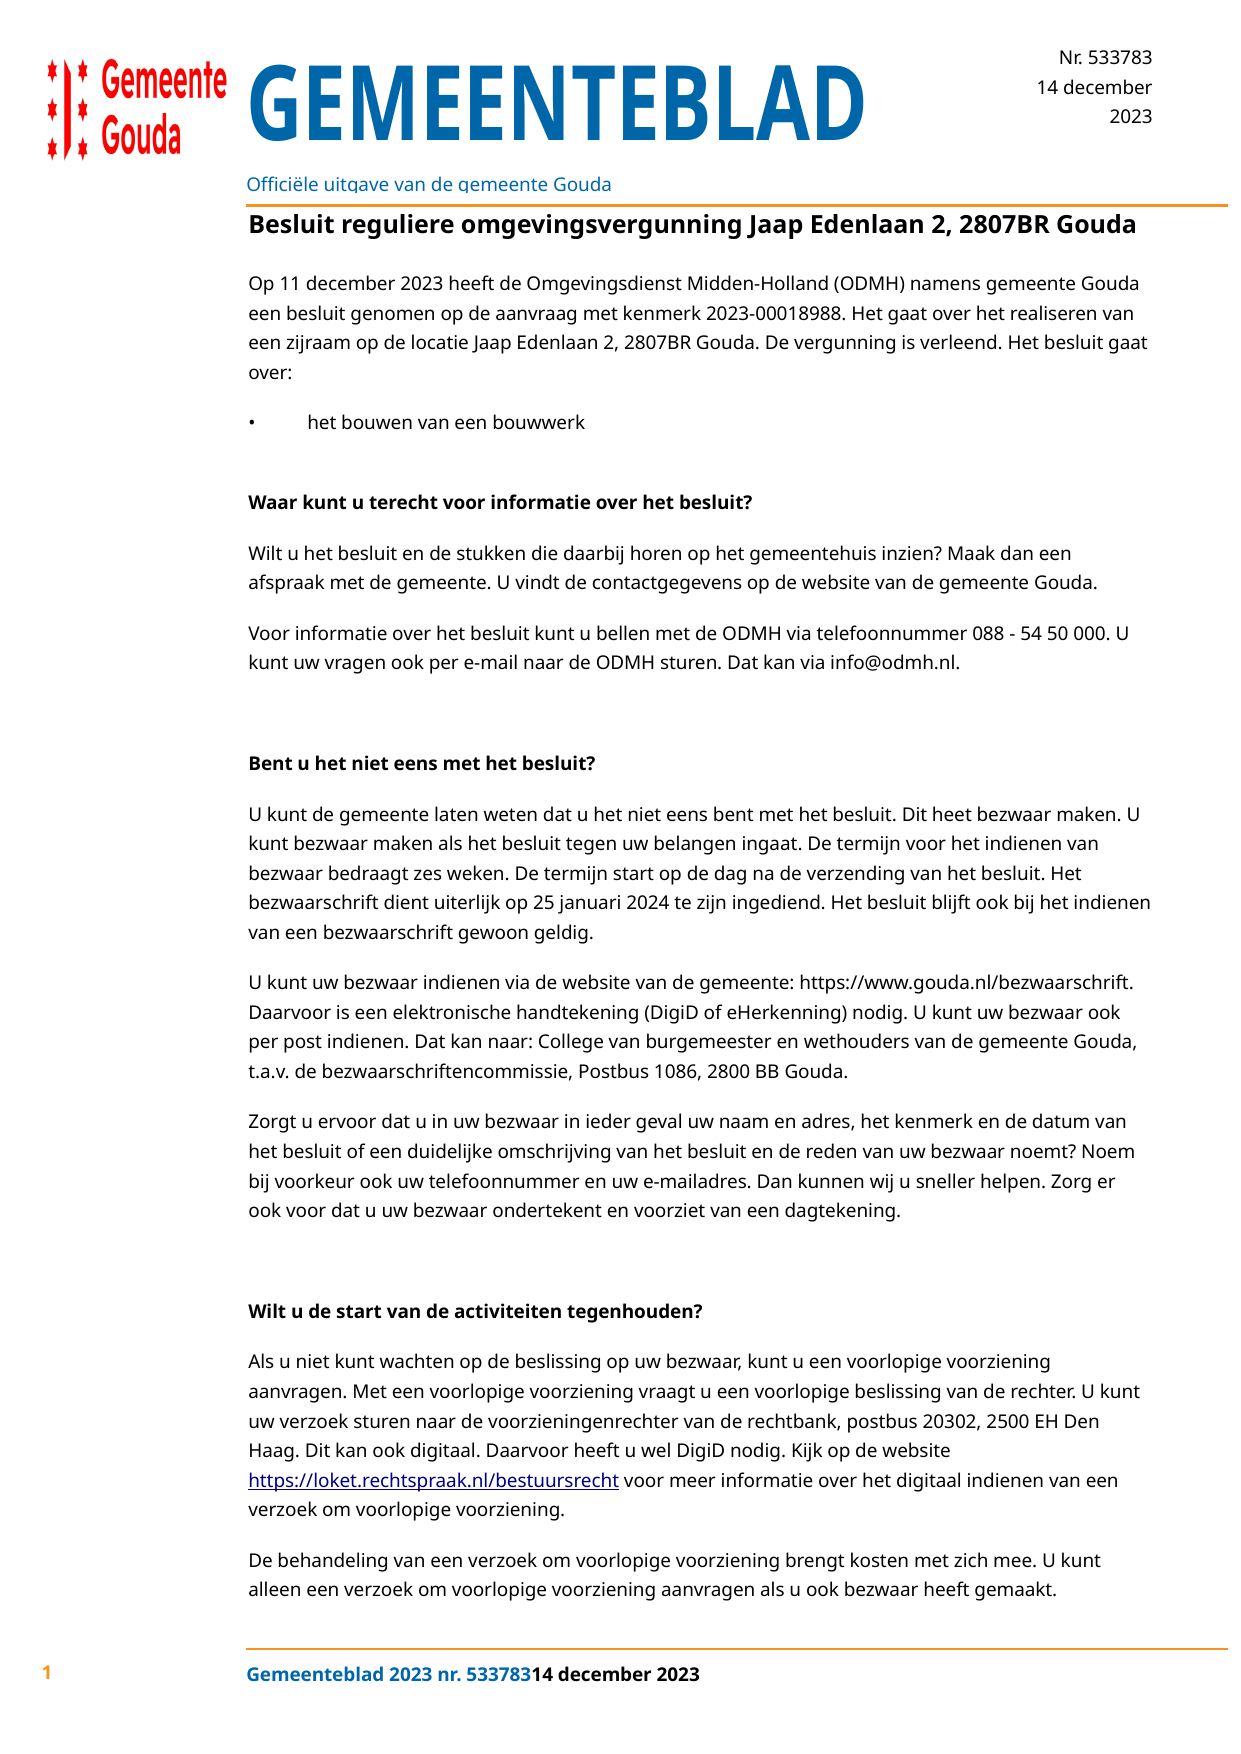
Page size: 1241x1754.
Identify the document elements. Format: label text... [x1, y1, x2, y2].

text Zorgt u ervoor dat u in uw bezwaar in ieder geval uw naam en adres, het kenmerk en de datum van het besluit of een duidelijke omschrijving van het besluit en de reden van uw bezwaar noemt? Noem bij voorkeur ook uw telefoonnummer en uw e-mailadres. Dan kunnen wij u sneller helpen. Zorg er ook voor dat u uw bezwaar ondertekent en voorziet van een dagtekening. [248, 1109, 1152, 1223]
text Wilt u het besluit en de stukken die daarbij horen op het gemeentehuis inzien? Maak dan een afspraak met de gemeente. U vindt de contactgegevens op de website van de gemeente Gouda. [248, 540, 1152, 595]
text Wilt u de start van de activiteiten tegenhouden? [248, 1298, 1152, 1324]
text Voor informatie over het besluit kunt u bellen met de ODMH via telefoonnummer 088 - 54 50 000. U kunt uw vragen ook per e-mail naar de ODMH sturen. Dat kan via info@odmh.nl. [248, 620, 1152, 675]
text Bent u het niet eens met het besluit? [248, 750, 1152, 776]
text Als u niet kunt wachten op de beslissing op uw bezwaar, kunt u een voorlopige voorziening aanvragen. Met een voorlopige voorziening vraagt u een voorlopige beslissing van de rechter. U kunt uw verzoek sturen naar de voorzieningenrechter van de rechtbank, postbus 20302, 2500 EH Den Haag. Dit kan ook digitaal. Daarvoor heeft u wel DigiD nodig. Kijk op de website https://loket.rechtspraak.nl/bestuursrecht voor meer informatie over het digitaal indienen van een verzoek om voorlopige voorziening. [248, 1349, 1152, 1522]
text U kunt de gemeente laten weten dat u het niet eens bent met het besluit. Dit heet bezwaar maken. U kunt bezwaar maken als het besluit tegen uw belangen ingaat. De termijn voor het indienen van bezwaar bedraagt zes weken. De termijn start op de dag na de verzending van het besluit. Het bezwaarschrift dient uiterlijk op 25 januari 2024 te zijn ingediend. Het besluit blijft ook bij het indienen van een bezwaarschrift gewoon geldig. [248, 801, 1152, 945]
text U kunt uw bezwaar indienen via de website van de gemeente: https://www.gouda.nl/bezwaarschrift. Daarvoor is een elektronische handtekening (DigiD of eHerkenning) nodig. U kunt uw bezwaar ook per post indienen. Dat kan naar: College van burgemeester en wethouders van de gemeente Gouda, t.a.v. de bezwaarschriftencommissie, Postbus 1086, 2800 BB Gouda. [248, 969, 1152, 1084]
text De behandeling van een verzoek om voorlopige voorziening brengt kosten met zich mee. U kunt alleen een verzoek om voorlopige voorziening aanvragen als u ook bezwaar heeft gemaakt. [248, 1547, 1152, 1602]
list het bouwen van een bouwwerk [248, 409, 1152, 435]
picture [41, 47, 231, 172]
text Besluit reguliere omgevingsvergunning Jaap Edenlaan 2, 2807BR Gouda [248, 207, 1152, 241]
text Op 11 december 2023 heeft de Omgevingsdienst Midden-Holland (ODMH) namens gemeente Gouda een besluit genomen op de aanvraag met kenmerk 2023-00018988. Het gaat over het realiseren van een zijraam op de locatie Jaap Edenlaan 2, 2807BR Gouda. De vergunning is verleend. Het besluit gaat over: [248, 270, 1152, 385]
text Waar kunt u terecht voor informatie over het besluit? [248, 489, 1152, 515]
